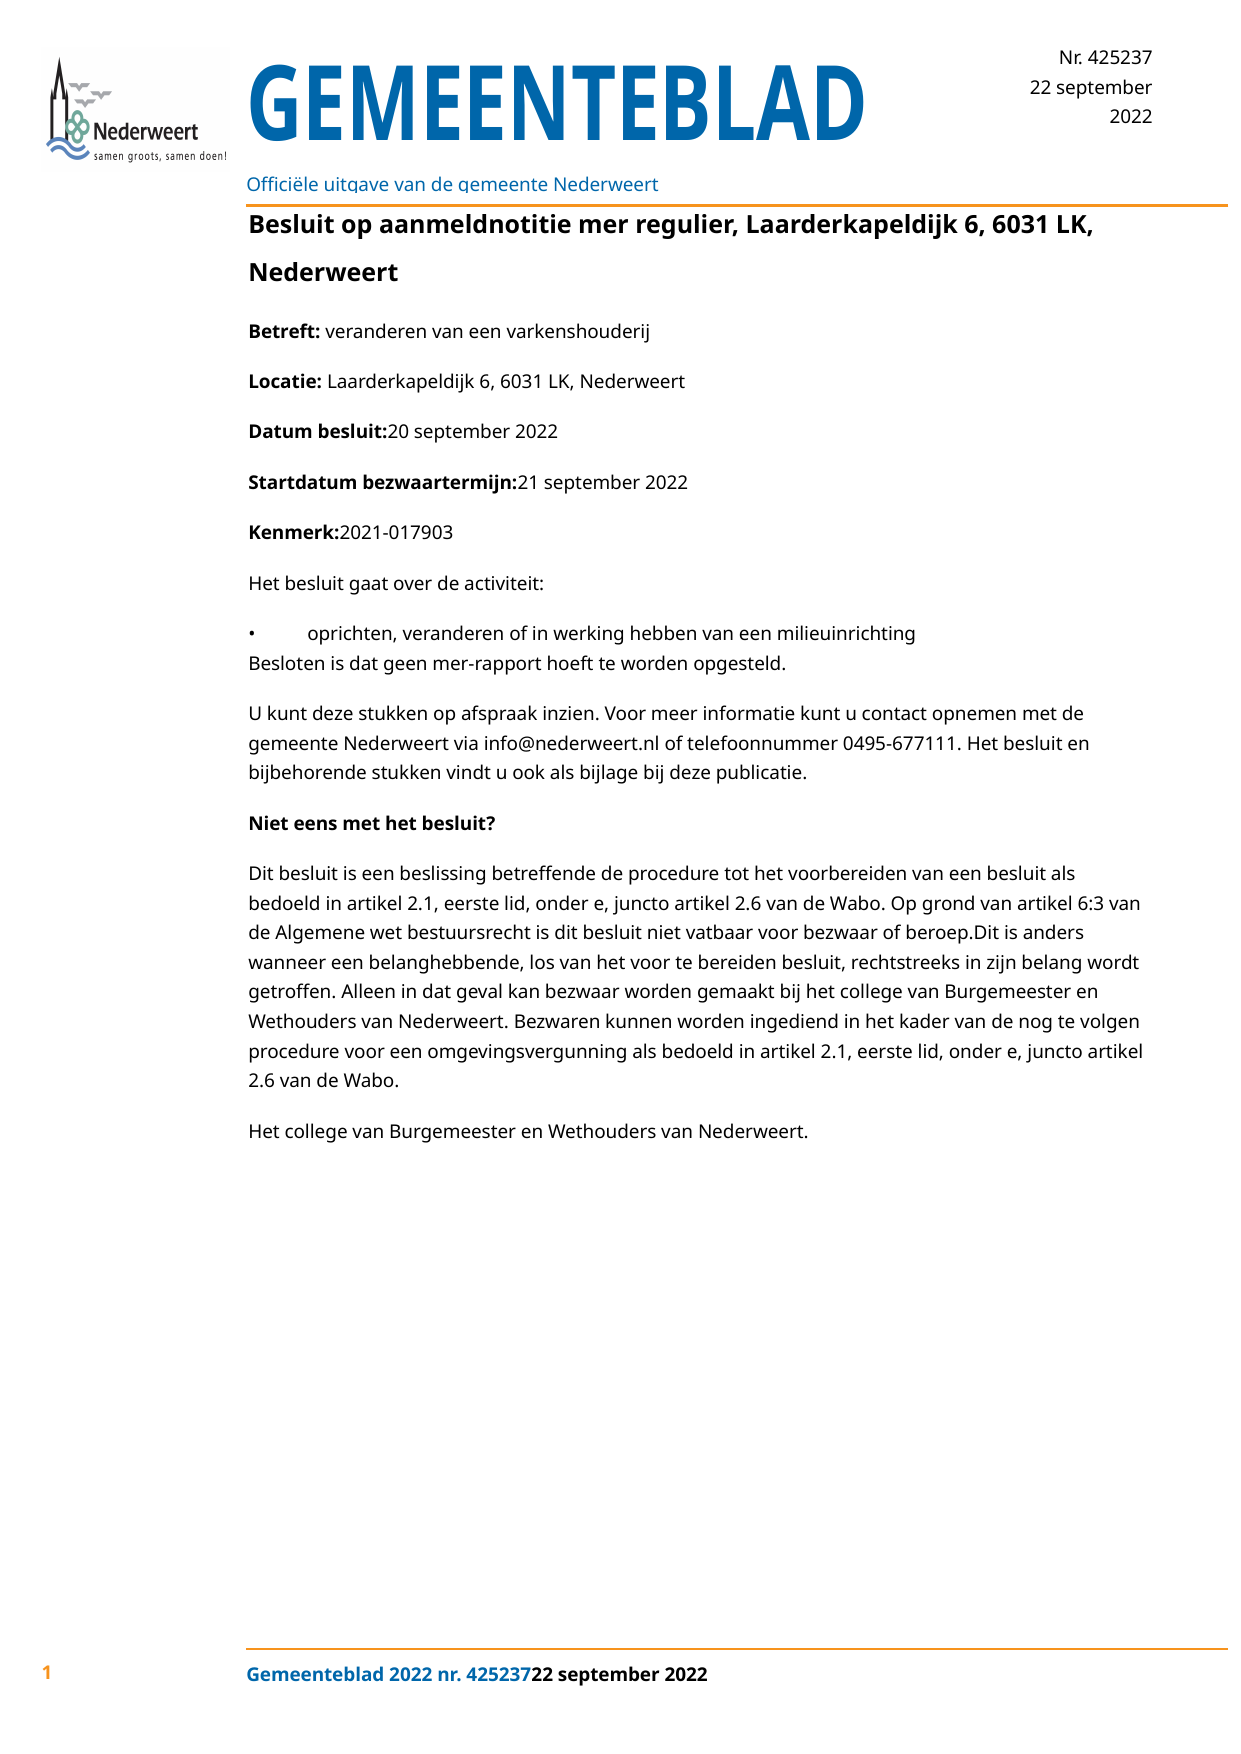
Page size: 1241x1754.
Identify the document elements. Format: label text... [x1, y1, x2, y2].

text Het college van Burgemeester en Wethouders van Nederweert. [248, 1118, 1152, 1144]
text Datum besluit:20 september 2022 [248, 419, 1152, 444]
text Locatie: Laarderkapeldijk 6, 6031 LK, Nederweert [248, 368, 1152, 394]
text Betreft: veranderen van een varkenshouderij [248, 318, 1152, 344]
text Het besluit gaat over de activiteit: [248, 570, 1152, 596]
text Startdatum bezwaartermijn:21 september 2022 [248, 469, 1152, 495]
picture [41, 47, 231, 172]
text U kunt deze stukken op afspraak inzien. Voor meer informatie kunt u contact opnemen met de gemeente Nederweert via info@nederweert.nl of telefoonnummer 0495-677111. Het besluit en bijbehorende stukken vindt u ook als bijlage bij deze publicatie. [248, 700, 1152, 785]
text Niet eens met het besluit? [248, 810, 1152, 836]
text Besloten is dat geen mer-rapport hoeft te worden opgesteld. [248, 650, 1152, 676]
list oprichten, veranderen of in werking hebben van een milieuinrichting [248, 620, 1152, 646]
text Dit besluit is een beslissing betreffende de procedure tot het voorbereiden van een besluit als bedoeld in artikel 2.1, eerste lid, onder e, juncto artikel 2.6 van de Wabo. Op grond van artikel 6:3 van de Algemene wet bestuursrecht is dit besluit niet vatbaar voor bezwaar of beroep.Dit is anders wanneer een belanghebbende, los van het voor te bereiden besluit, rechtstreeks in zijn belang wordt getroffen. Alleen in dat geval kan bezwaar worden gemaakt bij het college van Burgemeester en Wethouders van Nederweert. Bezwaren kunnen worden ingediend in het kader van de nog te volgen procedure voor een omgevingsvergunning als bedoeld in artikel 2.1, eerste lid, onder e, juncto artikel 2.6 van de Wabo. [248, 860, 1152, 1093]
text Kenmerk:2021-017903 [248, 519, 1152, 545]
text Besluit op aanmeldnotitie mer regulier, Laarderkapeldijk 6, 6031 LK, Nederweert [248, 207, 1152, 288]
